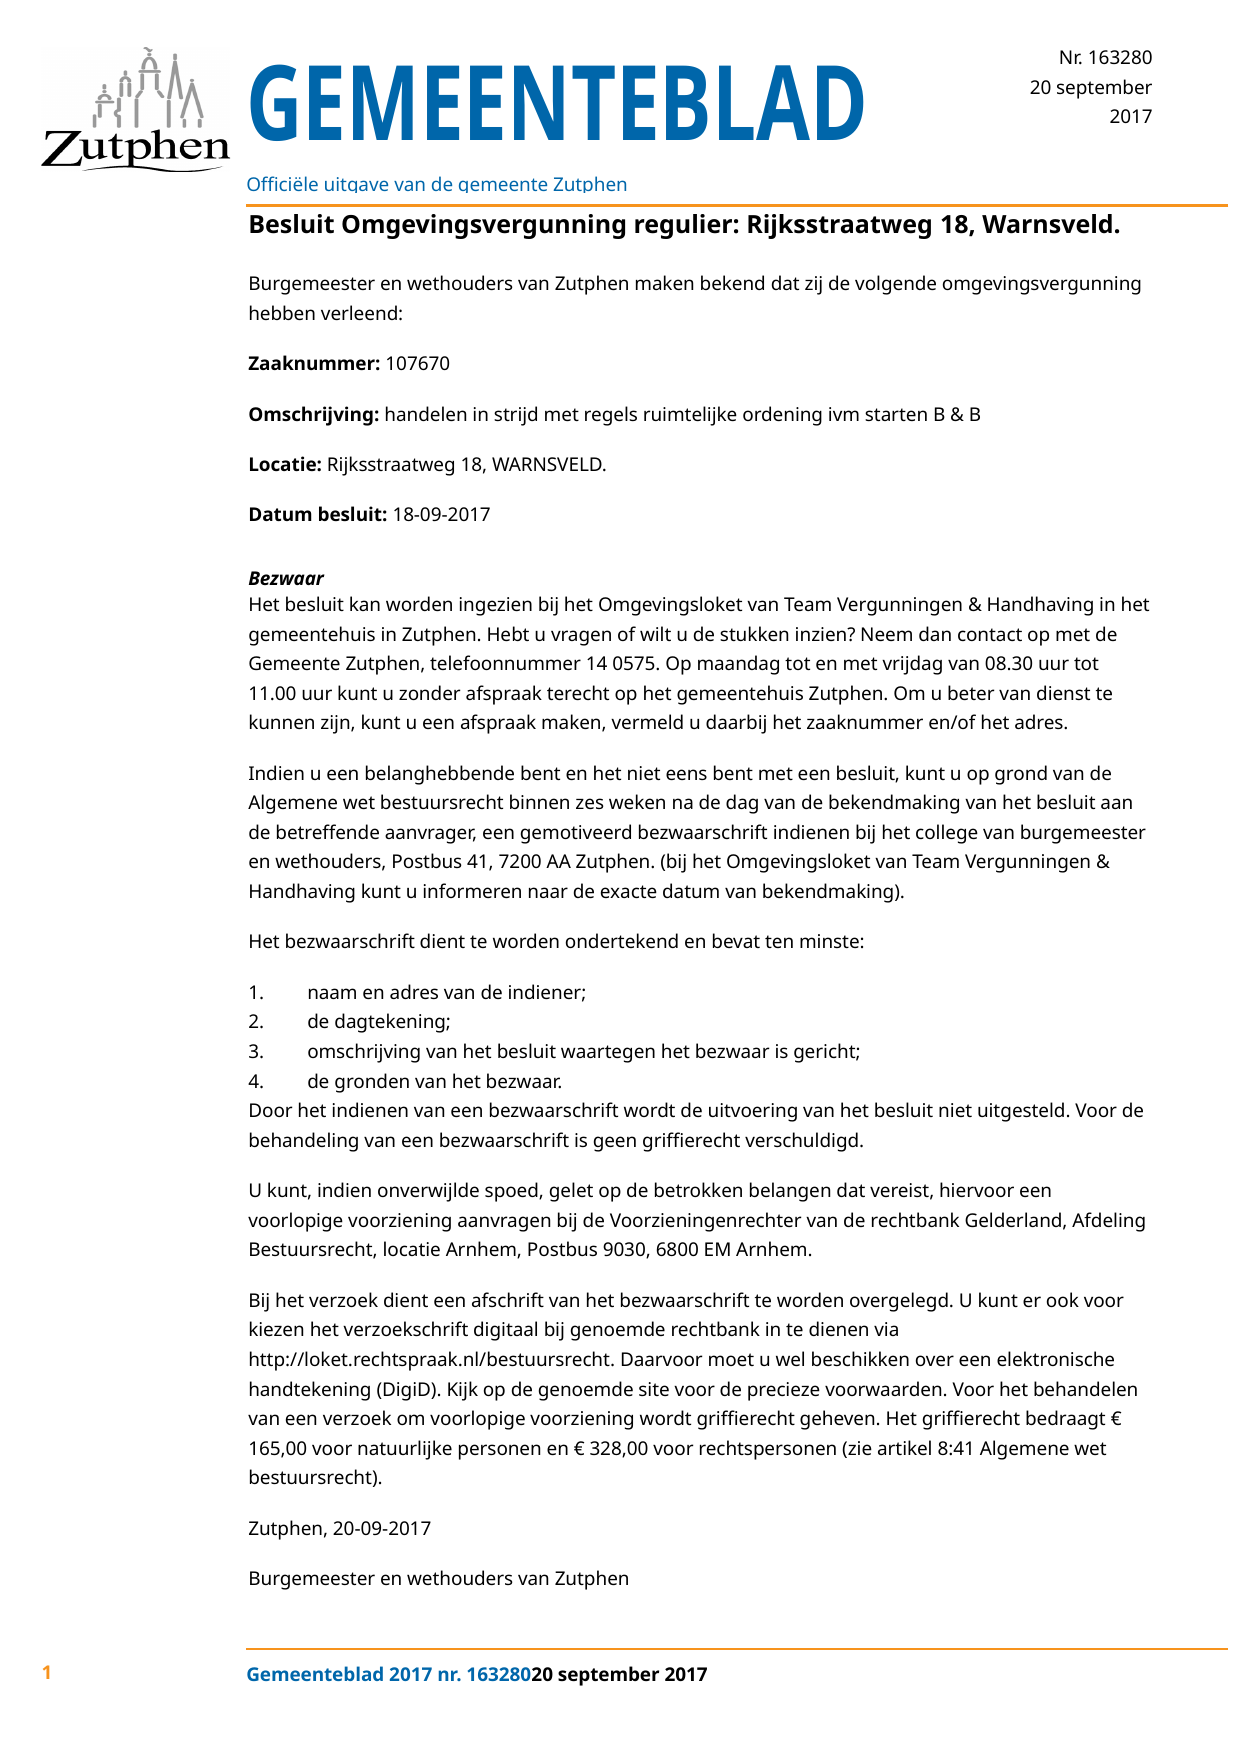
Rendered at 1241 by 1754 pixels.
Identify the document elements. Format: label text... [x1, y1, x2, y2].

text Omschrijving: handelen in strijd met regels ruimtelijke ordening ivm starten B & B [248, 401, 1152, 426]
text Het besluit kan worden ingezien bij het Omgevingsloket van Team Vergunningen & Handhaving in het gemeentehuis in Zutphen. Hebt u vragen of wilt u de stukken inzien? Neem dan contact op met de Gemeente Zutphen, telefoonnummer 14 0575. Op maandag tot en met vrijdag van 08.30 uur tot 11.00 uur kunt u zonder afspraak terecht op het gemeentehuis Zutphen. Om u beter van dienst te kunnen zijn, kunt u een afspraak maken, vermeld u daarbij het zaaknummer en/of het adres. [248, 591, 1152, 735]
picture [41, 47, 231, 172]
text Datum besluit: 18-09-2017 [248, 502, 1152, 527]
text Zaaknummer: 107670 [248, 350, 1152, 376]
list de gronden van het bezwaar. [248, 1068, 1152, 1094]
text U kunt, indien onverwijlde spoed, gelet op de betrokken belangen dat vereist, hiervoor een voorlopige voorziening aanvragen bij de Voorzieningenrechter van de rechtbank Gelderland, Afdeling Bestuursrecht, locatie Arnhem, Postbus 9030, 6800 EM Arnhem. [248, 1177, 1152, 1262]
text Burgemeester en wethouders van Zutphen [248, 1565, 1152, 1591]
text Besluit Omgevingsvergunning regulier: Rijksstraatweg 18, Warnsveld. [248, 207, 1152, 241]
text Zutphen, 20-09-2017 [248, 1515, 1152, 1541]
text Bezwaar [248, 566, 1152, 591]
text Bij het verzoek dient een afschrift van het bezwaarschrift te worden overgelegd. U kunt er ook voor kiezen het verzoekschrift digitaal bij genoemde rechtbank in te dienen via http://loket.rechtspraak.nl/bestuursrecht. Daarvoor moet u wel beschikken over een elektronische handtekening (DigiD). Kijk op de genoemde site voor de precieze voorwaarden. Voor het behandelen van een verzoek om voorlopige voorziening wordt griffierecht geheven. Het griffierecht bedraagt € 165,00 voor natuurlijke personen en € 328,00 voor rechtspersonen (zie artikel 8:41 Algemene wet bestuursrecht). [248, 1287, 1152, 1490]
text Het bezwaarschrift dient te worden ondertekend en bevat ten minste: [248, 929, 1152, 954]
list de dagtekening; [248, 1009, 1152, 1034]
list omschrijving van het besluit waartegen het bezwaar is gericht; [248, 1038, 1152, 1064]
text Door het indienen van een bezwaarschrift wordt de uitvoering van het besluit niet uitgesteld. Voor de behandeling van een bezwaarschrift is geen griffierecht verschuldigd. [248, 1097, 1152, 1153]
text Burgemeester en wethouders van Zutphen maken bekend dat zij de volgende omgevingsvergunning hebben verleend: [248, 270, 1152, 326]
list naam en adres van de indiener; [248, 979, 1152, 1005]
text Locatie: Rijksstraatweg 18, WARNSVELD. [248, 451, 1152, 477]
text Indien u een belanghebbende bent en het niet eens bent met een besluit, kunt u op grond van de Algemene wet bestuursrecht binnen zes weken na de dag van de bekendmaking van het besluit aan de betreffende aanvrager, een gemotiveerd bezwaarschrift indienen bij het college van burgemeester en wethouders, Postbus 41, 7200 AA Zutphen. (bij het Omgevingsloket van Team Vergunningen & Handhaving kunt u informeren naar de exacte datum van bekendmaking). [248, 760, 1152, 904]
